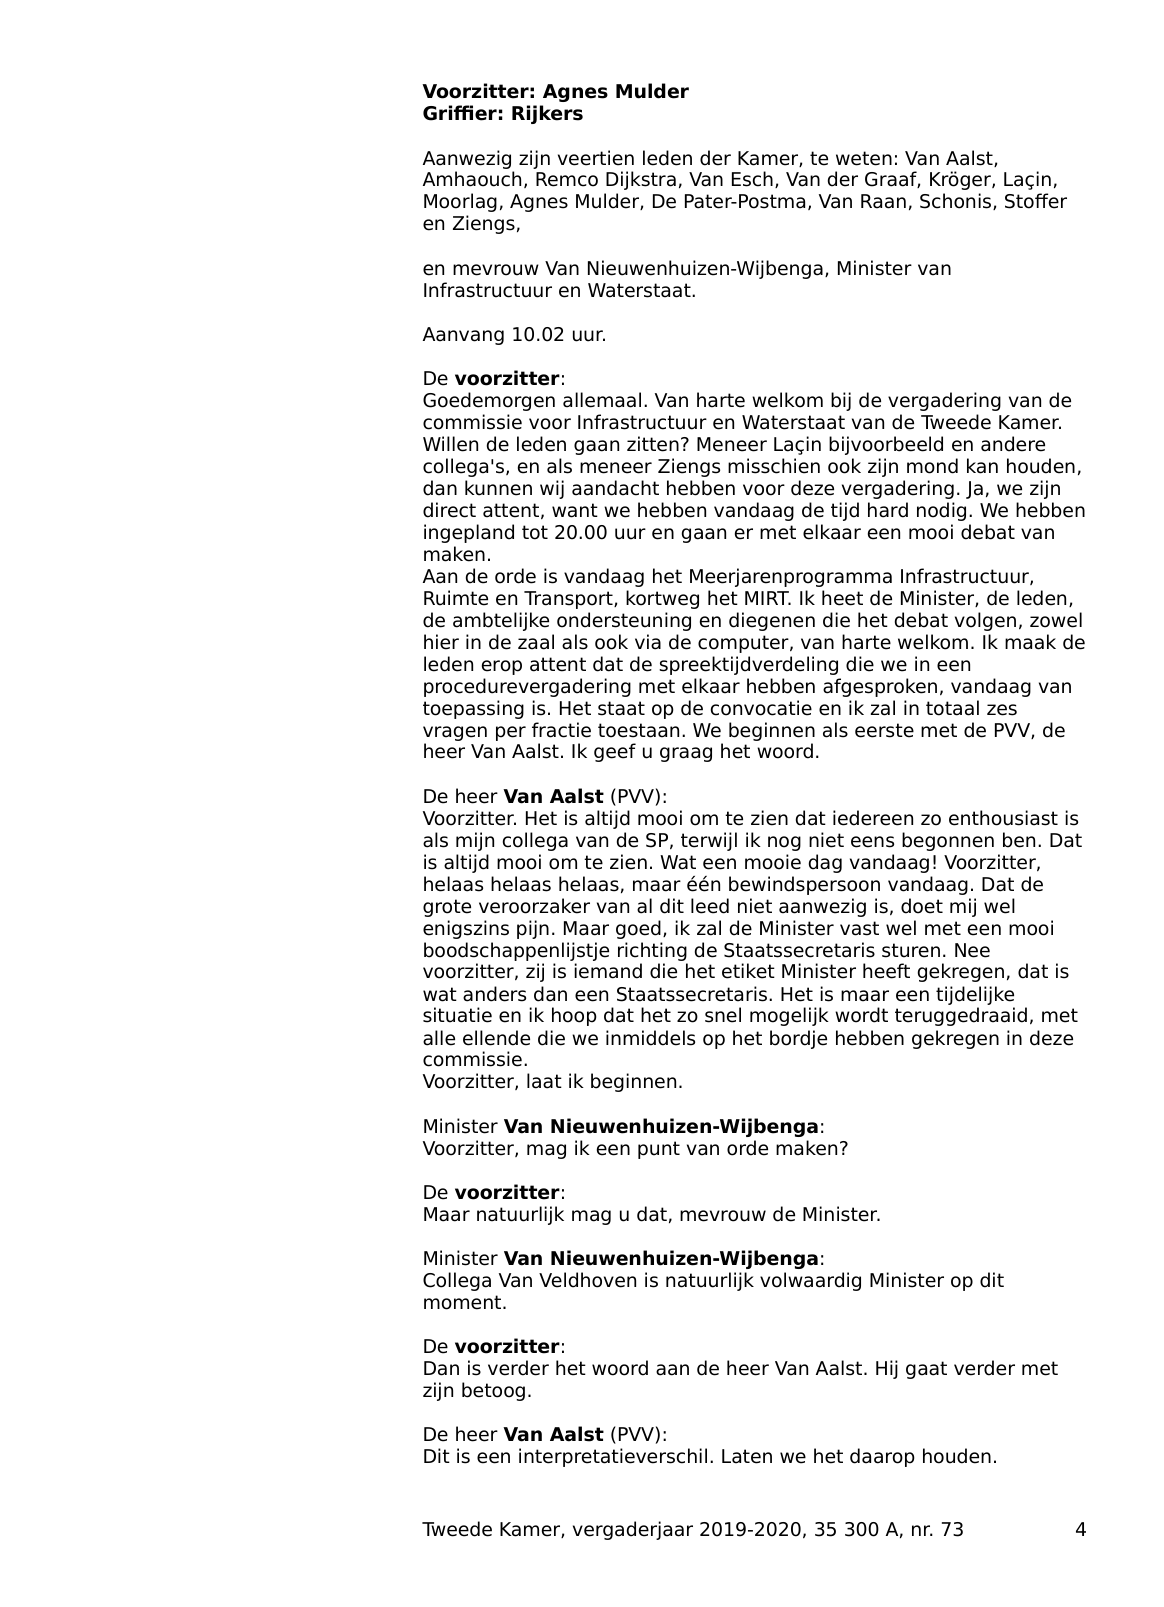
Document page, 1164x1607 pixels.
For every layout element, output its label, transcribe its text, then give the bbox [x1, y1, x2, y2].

text De voorzitter: [422, 1336, 1087, 1358]
text Dan is verder het woord aan de heer Van Aalst. Hij gaat verder met zijn betoog. [422, 1358, 1087, 1402]
text De heer Van Aalst (PVV): [422, 786, 1087, 808]
text Collega Van Veldhoven is natuurlijk volwaardig Minister op dit moment. [422, 1270, 1087, 1314]
text Aan de orde is vandaag het Meerjarenprogramma Infrastructuur, Ruimte en Transport, kortweg het MIRT. Ik heet de Minister, de leden, de ambtelijke ondersteuning en diegenen die het debat volgen, zowel hier in de zaal als ook via de computer, van harte welkom. Ik maak de leden erop attent dat de spreektijdverdeling die we in een procedurevergadering met elkaar hebben afgesproken, vandaag van toepassing is. Het staat op de convocatie en ik zal in totaal zes vragen per fractie toestaan. We beginnen als eerste met de PVV, de heer Van Aalst. Ik geef u graag het woord. [422, 566, 1087, 763]
text Maar natuurlijk mag u dat, mevrouw de Minister. [422, 1204, 1087, 1226]
text Voorzitter. Het is altijd mooi om te zien dat iedereen zo enthousiast is als mijn collega van de SP, terwijl ik nog niet eens begonnen ben. Dat is altijd mooi om te zien. Wat een mooie dag vandaag! Voorzitter, helaas helaas helaas, maar één bewindspersoon vandaag. Dat de grote veroorzaker van al dit leed niet aanwezig is, doet mij wel enigszins pijn. Maar goed, ik zal de Minister vast wel met een mooi boodschappenlijstje richting de Staatssecretaris sturen. Nee voorzitter, zij is iemand die het etiket Minister heeft gekregen, dat is wat anders dan een Staatssecretaris. Het is maar een tijdelijke situatie en ik hoop dat het zo snel mogelijk wordt teruggedraaid, met alle ellende die we inmiddels op het bordje hebben gekregen in deze commissie. [422, 808, 1087, 1071]
text Goedemorgen allemaal. Van harte welkom bij de vergadering van de commissie voor Infrastructuur en Waterstaat van de Tweede Kamer. Willen de leden gaan zitten? Meneer Laçin bijvoorbeeld en andere collega's, en als meneer Ziengs misschien ook zijn mond kan houden, dan kunnen wij aandacht hebben voor deze vergadering. Ja, we zijn direct attent, want we hebben vandaag de tijd hard nodig. We hebben ingepland tot 20.00 uur en gaan er met elkaar een mooi debat van maken. [422, 390, 1087, 566]
text Voorzitter: Agnes Mulder [422, 81, 1087, 103]
text en mevrouw Van Nieuwenhuizen-Wijbenga, Minister van Infrastructuur en Waterstaat. [422, 257, 1087, 301]
text Aanwezig zijn veertien leden der Kamer, te weten: Van Aalst, Amhaouch, Remco Dijkstra, Van Esch, Van der Graaf, Kröger, Laçin, Moorlag, Agnes Mulder, De Pater-Postma, Van Raan, Schonis, Stoffer en Ziengs, [422, 147, 1087, 235]
text Minister Van Nieuwenhuizen-Wijbenga: [422, 1116, 1087, 1137]
text Voorzitter, laat ik beginnen. [422, 1071, 1087, 1093]
text De voorzitter: [422, 368, 1087, 390]
text Voorzitter, mag ik een punt van orde maken? [422, 1137, 1087, 1159]
text De heer Van Aalst (PVV): [422, 1424, 1087, 1446]
text Aanvang 10.02 uur. [422, 324, 1087, 346]
text Griffier: Rijkers [422, 103, 1087, 125]
text De voorzitter: [422, 1182, 1087, 1204]
text Minister Van Nieuwenhuizen-Wijbenga: [422, 1248, 1087, 1270]
text Dit is een interpretatieverschil. Laten we het daarop houden. [422, 1446, 1087, 1468]
